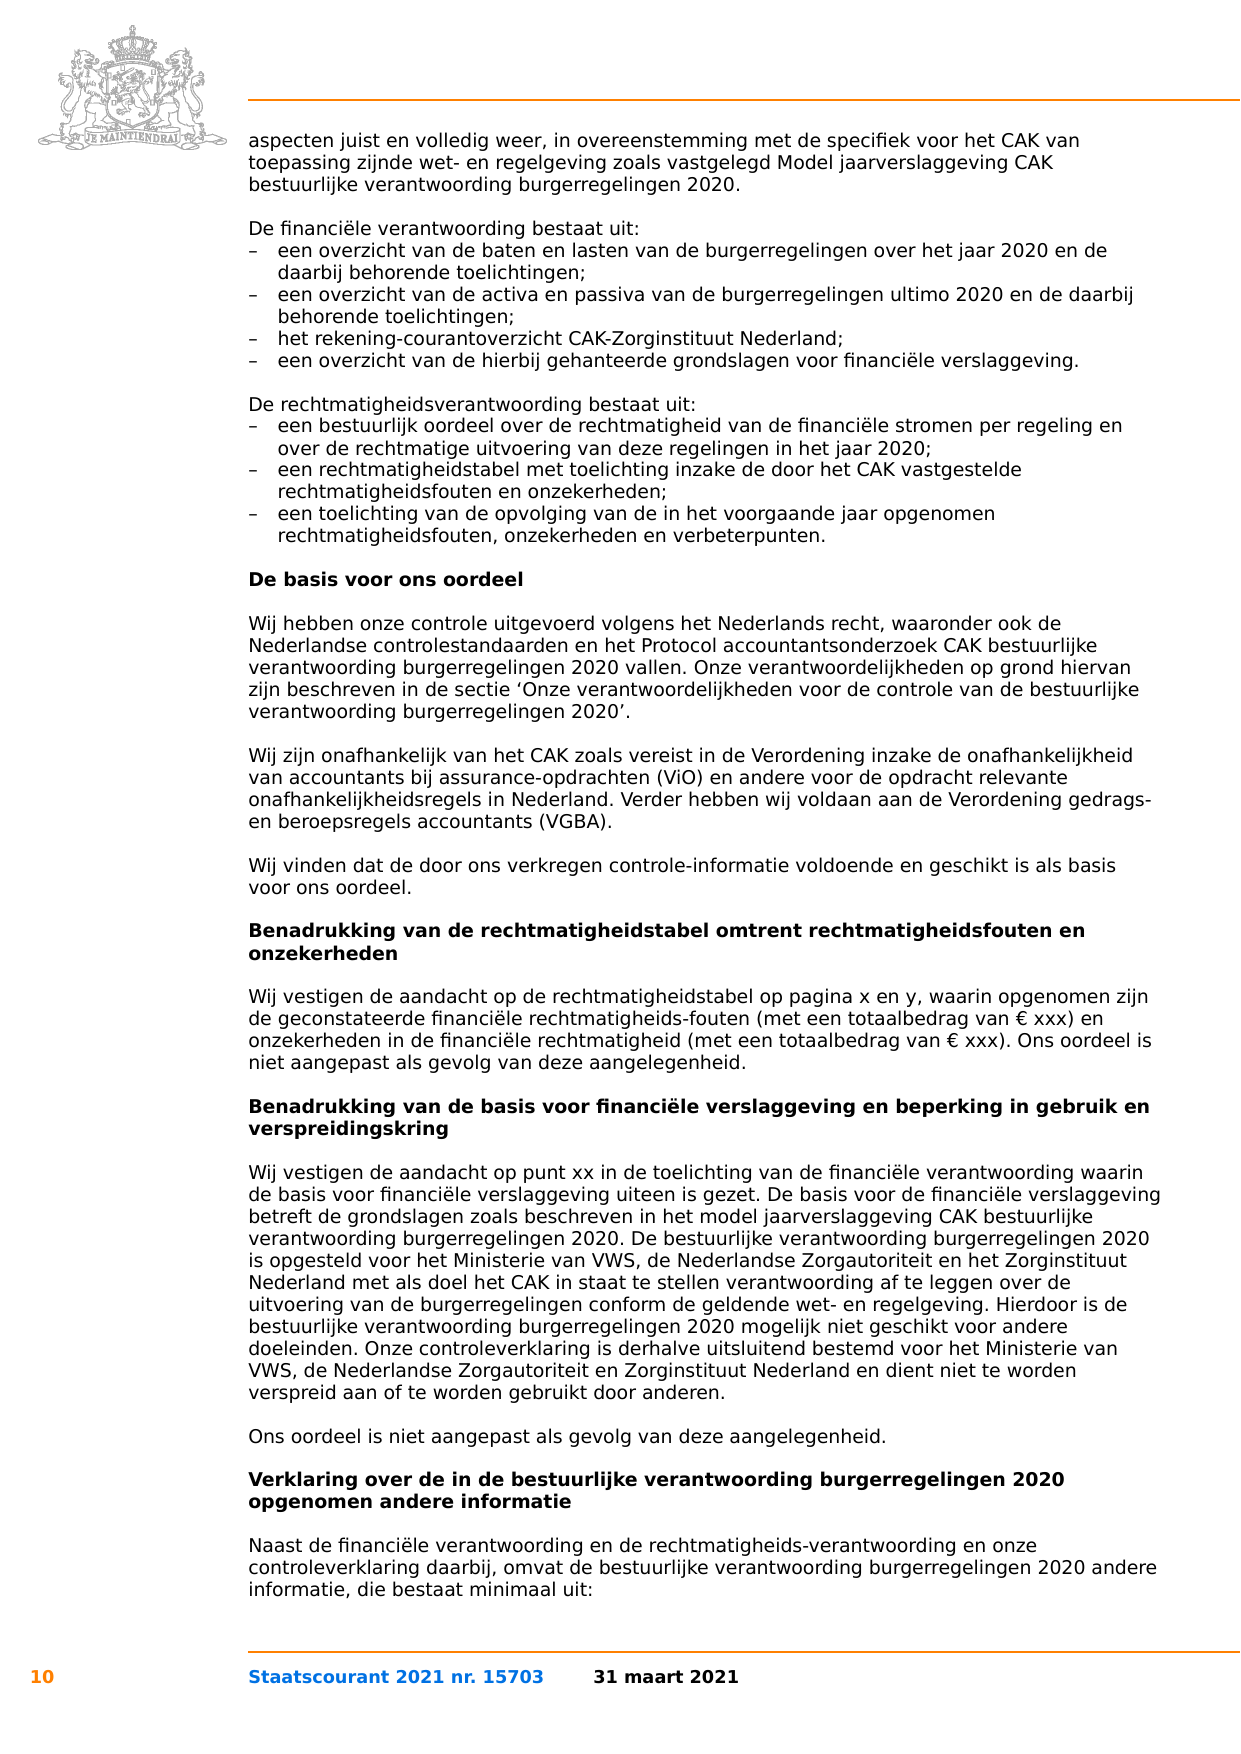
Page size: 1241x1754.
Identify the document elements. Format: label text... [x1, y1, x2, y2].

text De financiële verantwoording bestaat uit: [248, 218, 1163, 240]
text Wij vinden dat de door ons verkregen controle-informatie voldoende en geschikt is als basis voor ons oordeel. [248, 854, 1163, 898]
text – een rechtmatigheidstabel met toelichting inzake de door het CAK vastgestelde rechtmatigheidsfouten en onzekerheden; [248, 459, 1163, 503]
text – een overzicht van de activa en passiva van de burgerregelingen ultimo 2020 en de daarbij behorende toelichtingen; [248, 284, 1163, 328]
text Wij vestigen de aandacht op de rechtmatigheidstabel op pagina x en y, waarin opgenomen zijn de geconstateerde financiële rechtmatigheids-fouten (met een totaalbedrag van € xxx) en onzekerheden in de financiële rechtmatigheid (met een totaalbedrag van € xxx). Ons oordeel is niet aangepast als gevolg van deze aangelegenheid. [248, 986, 1163, 1074]
subtitle Benadrukking van de basis voor financiële verslaggeving en beperking in gebruik en verspreidingskring [248, 1096, 1163, 1140]
text – het rekening-courantoverzicht CAK-Zorginstituut Nederland; [248, 328, 1163, 349]
text Wij zijn onafhankelijk van het CAK zoals vereist in de Verordening inzake de onafhankelijkheid van accountants bij assurance-opdrachten (ViO) en andere voor de opdracht relevante onafhankelijkheidsregels in Nederland. Verder hebben wij voldaan aan de Verordening gedrags- en beroepsregels accountants (VGBA). [248, 745, 1163, 833]
text Ons oordeel is niet aangepast als gevolg van deze aangelegenheid. [248, 1426, 1163, 1447]
text aspecten juist en volledig weer, in overeenstemming met de specifiek voor het CAK van toepassing zijnde wet- en regelgeving zoals vastgelegd Model jaarverslaggeving CAK bestuurlijke verantwoording burgerregelingen 2020. [248, 130, 1163, 196]
text Wij vestigen de aandacht op punt xx in de toelichting van de financiële verantwoording waarin de basis voor financiële verslaggeving uiteen is gezet. De basis voor de financiële verslaggeving betreft de grondslagen zoals beschreven in het model jaarverslaggeving CAK bestuurlijke verantwoording burgerregelingen 2020. De bestuurlijke verantwoording burgerregelingen 2020 is opgesteld voor het Ministerie van VWS, de Nederlandse Zorgautoriteit en het Zorginstituut Nederland met als doel het CAK in staat te stellen verantwoording af te leggen over de uitvoering van de burgerregelingen conform de geldende wet- en regelgeving. Hierdoor is de bestuurlijke verantwoording burgerregelingen 2020 mogelijk niet geschikt voor andere doeleinden. Onze controleverklaring is derhalve uitsluitend bestemd voor het Ministerie van VWS, de Nederlandse Zorgautoriteit en Zorginstituut Nederland en dient niet te worden verspreid aan of te worden gebruikt door anderen. [248, 1162, 1163, 1404]
subtitle De basis voor ons oordeel [248, 569, 1163, 591]
text – een toelichting van de opvolging van de in het voorgaande jaar opgenomen rechtmatigheidsfouten, onzekerheden en verbeterpunten. [248, 503, 1163, 547]
text Wij hebben onze controle uitgevoerd volgens het Nederlands recht, waaronder ook de Nederlandse controlestandaarden en het Protocol accountantsonderzoek CAK bestuurlijke verantwoording burgerregelingen 2020 vallen. Onze verantwoordelijkheden op grond hiervan zijn beschreven in de sectie ‘Onze verantwoordelijkheden voor de controle van de bestuurlijke verantwoording burgerregelingen 2020’. [248, 613, 1163, 723]
subtitle Verklaring over de in de bestuurlijke verantwoording burgerregelingen 2020 opgenomen andere informatie [248, 1469, 1163, 1513]
text – een overzicht van de hierbij gehanteerde grondslagen voor financiële verslaggeving. [248, 349, 1163, 372]
text Naast de financiële verantwoording en de rechtmatigheids-verantwoording en onze controleverklaring daarbij, omvat de bestuurlijke verantwoording burgerregelingen 2020 andere informatie, die bestaat minimaal uit: [248, 1535, 1163, 1601]
picture [38, 25, 227, 150]
text – een overzicht van de baten en lasten van de burgerregelingen over het jaar 2020 en de daarbij behorende toelichtingen; [248, 240, 1163, 284]
text De rechtmatigheidsverantwoording bestaat uit: [248, 393, 1163, 415]
subtitle Benadrukking van de rechtmatigheidstabel omtrent rechtmatigheidsfouten en onzekerheden [248, 920, 1163, 964]
text – een bestuurlijk oordeel over de rechtmatigheid van de financiële stromen per regeling en over de rechtmatige uitvoering van deze regelingen in het jaar 2020; [248, 415, 1163, 459]
